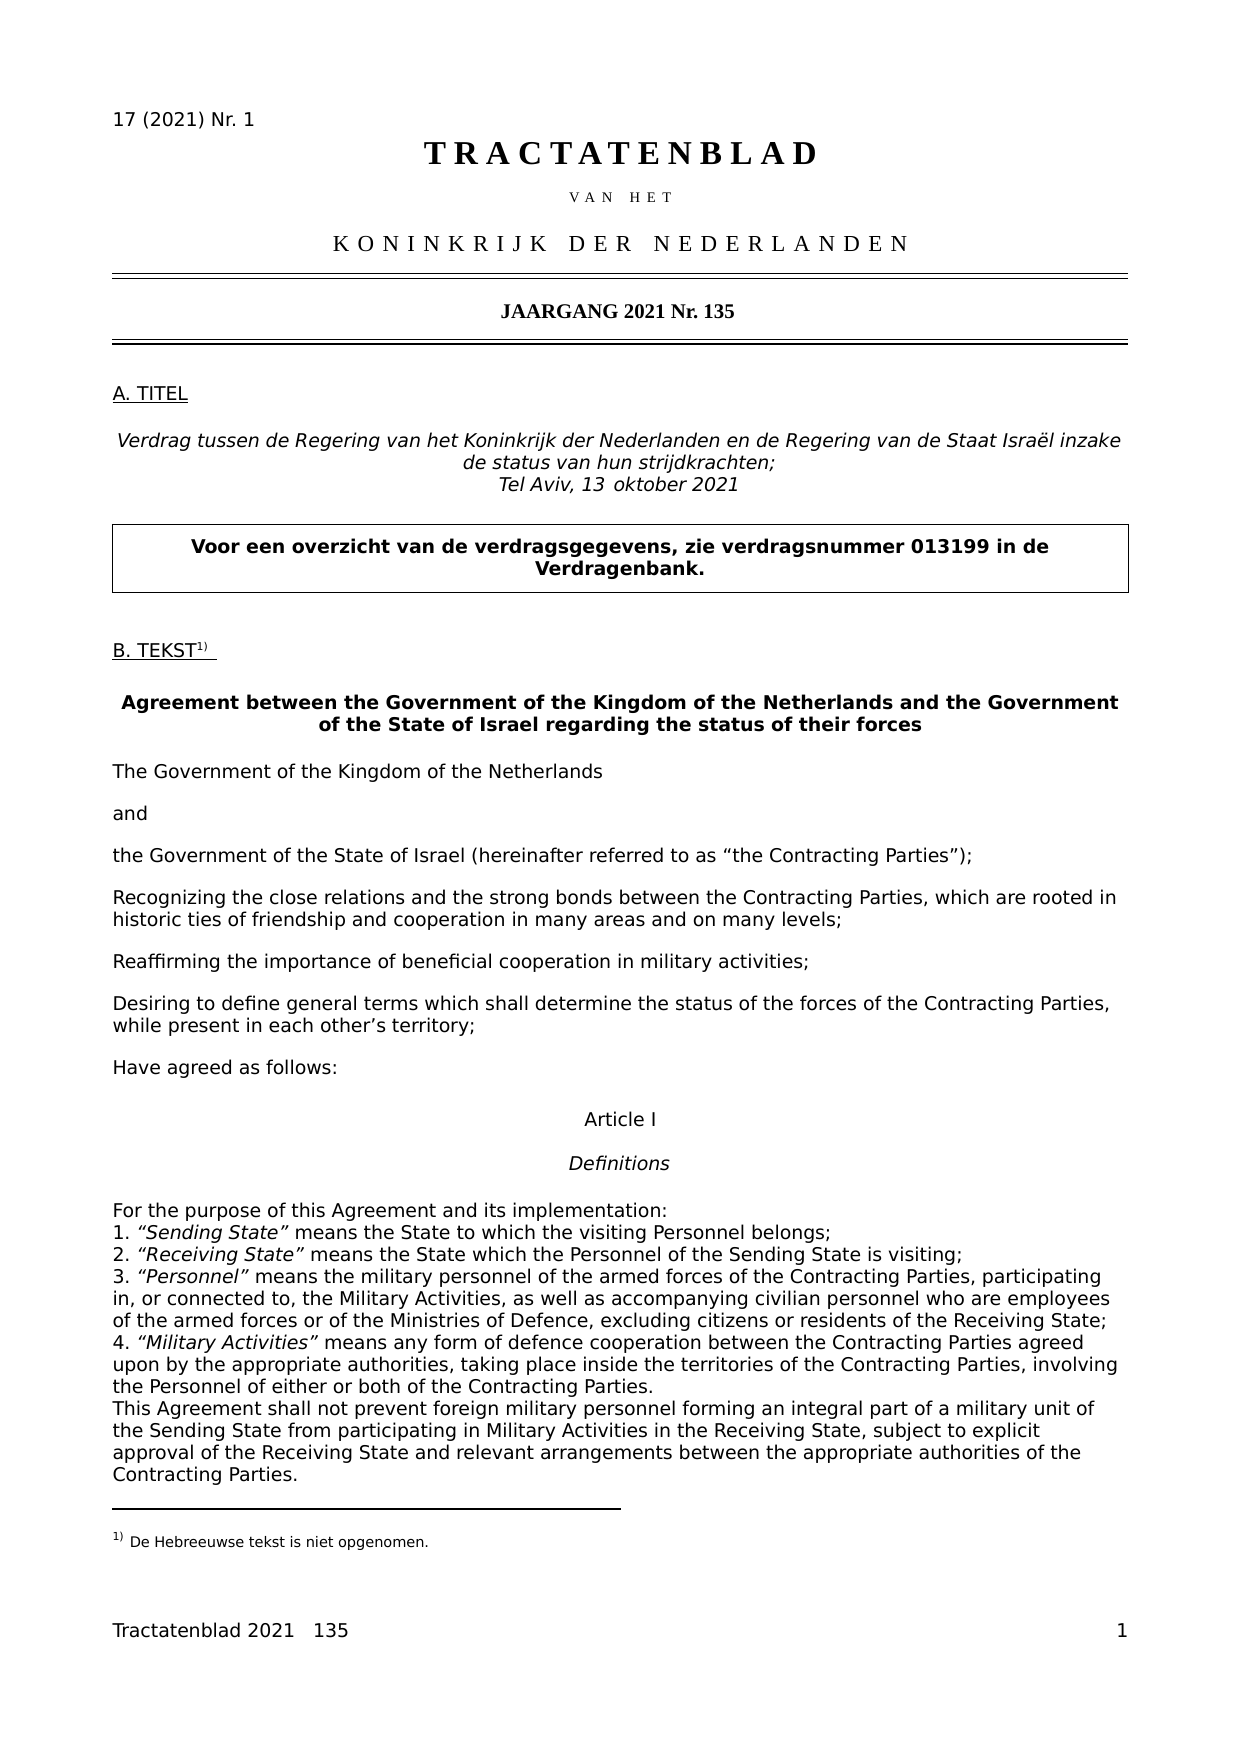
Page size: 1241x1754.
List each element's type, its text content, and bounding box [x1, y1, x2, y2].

text the Government of the State of Israel (hereinafter referred to as “the Contracting Parties”); [112, 845, 1128, 867]
text Recognizing the close relations and the strong bonds between the Contracting Parties, which are rooted in historic ties of friendship and cooperation in many areas and on many levels; [112, 887, 1128, 931]
text Verdrag tussen de Regering van het Koninkrijk der Nederlanden en de Regering van de Staat Israël inzake de status van hun strijdkrachten; [112, 430, 1128, 474]
text JAARGANG 2021 Nr. 135 [112, 299, 1128, 323]
subtitle Article I Definitions [112, 1109, 1128, 1175]
text De Hebreeuwse tekst is niet opgenomen. [112, 1530, 1128, 1552]
text and [112, 803, 1128, 825]
text Have agreed as follows: [112, 1057, 1128, 1079]
subtitle Agreement between the Government of the Kingdom of the Netherlands and the Government of the State of Israel regarding the status of their forces [112, 692, 1128, 736]
text 1. “Sending State” means the State to which the visiting Personnel belongs; [112, 1222, 1128, 1244]
text Reaffirming the importance of beneficial cooperation in military activities; [112, 951, 1128, 973]
text KONINKRIJK DER NEDERLANDEN [112, 229, 1128, 256]
subtitle B. TEKST [112, 640, 1128, 662]
text The Government of the Kingdom of the Netherlands [112, 761, 1128, 783]
text 2. “Receiving State” means the State which the Personnel of the Sending State is visiting; [112, 1244, 1128, 1266]
text 3. “Personnel” means the military personnel of the armed forces of the Contracting Parties, participating in, or connected to, the Military Activities, as well as accompanying civilian personnel who are employees of the armed forces or of the Ministries of Defence, excluding citizens or residents of the Receiving State; [112, 1266, 1128, 1332]
text 17 (2021) Nr. 1 [112, 109, 1128, 131]
text Desiring to define general terms which shall determine the status of the forces of the Contracting Parties, while present in each other’s territory; [112, 993, 1128, 1037]
text 4. “Military Activities” means any form of defence cooperation between the Contracting Parties agreed upon by the appropriate authorities, taking place inside the territories of the Contracting Parties, involving the Personnel of either or both of the Contracting Parties. [112, 1332, 1128, 1398]
text TRACTATENBLAD [112, 133, 1128, 172]
text VAN HET [112, 189, 1128, 206]
text This Agreement shall not prevent foreign military personnel forming an integral part of a military unit of the Sending State from participating in Military Activities in the Receiving State, subject to explicit approval of the Receiving State and relevant arrangements between the appropriate authorities of the Contracting Parties. [112, 1398, 1128, 1486]
text Tel Aviv, 13 oktober 2021 [112, 474, 1128, 496]
text For the purpose of this Agreement and its implementation: [112, 1200, 1128, 1222]
subtitle A. TITEL [112, 383, 1128, 405]
